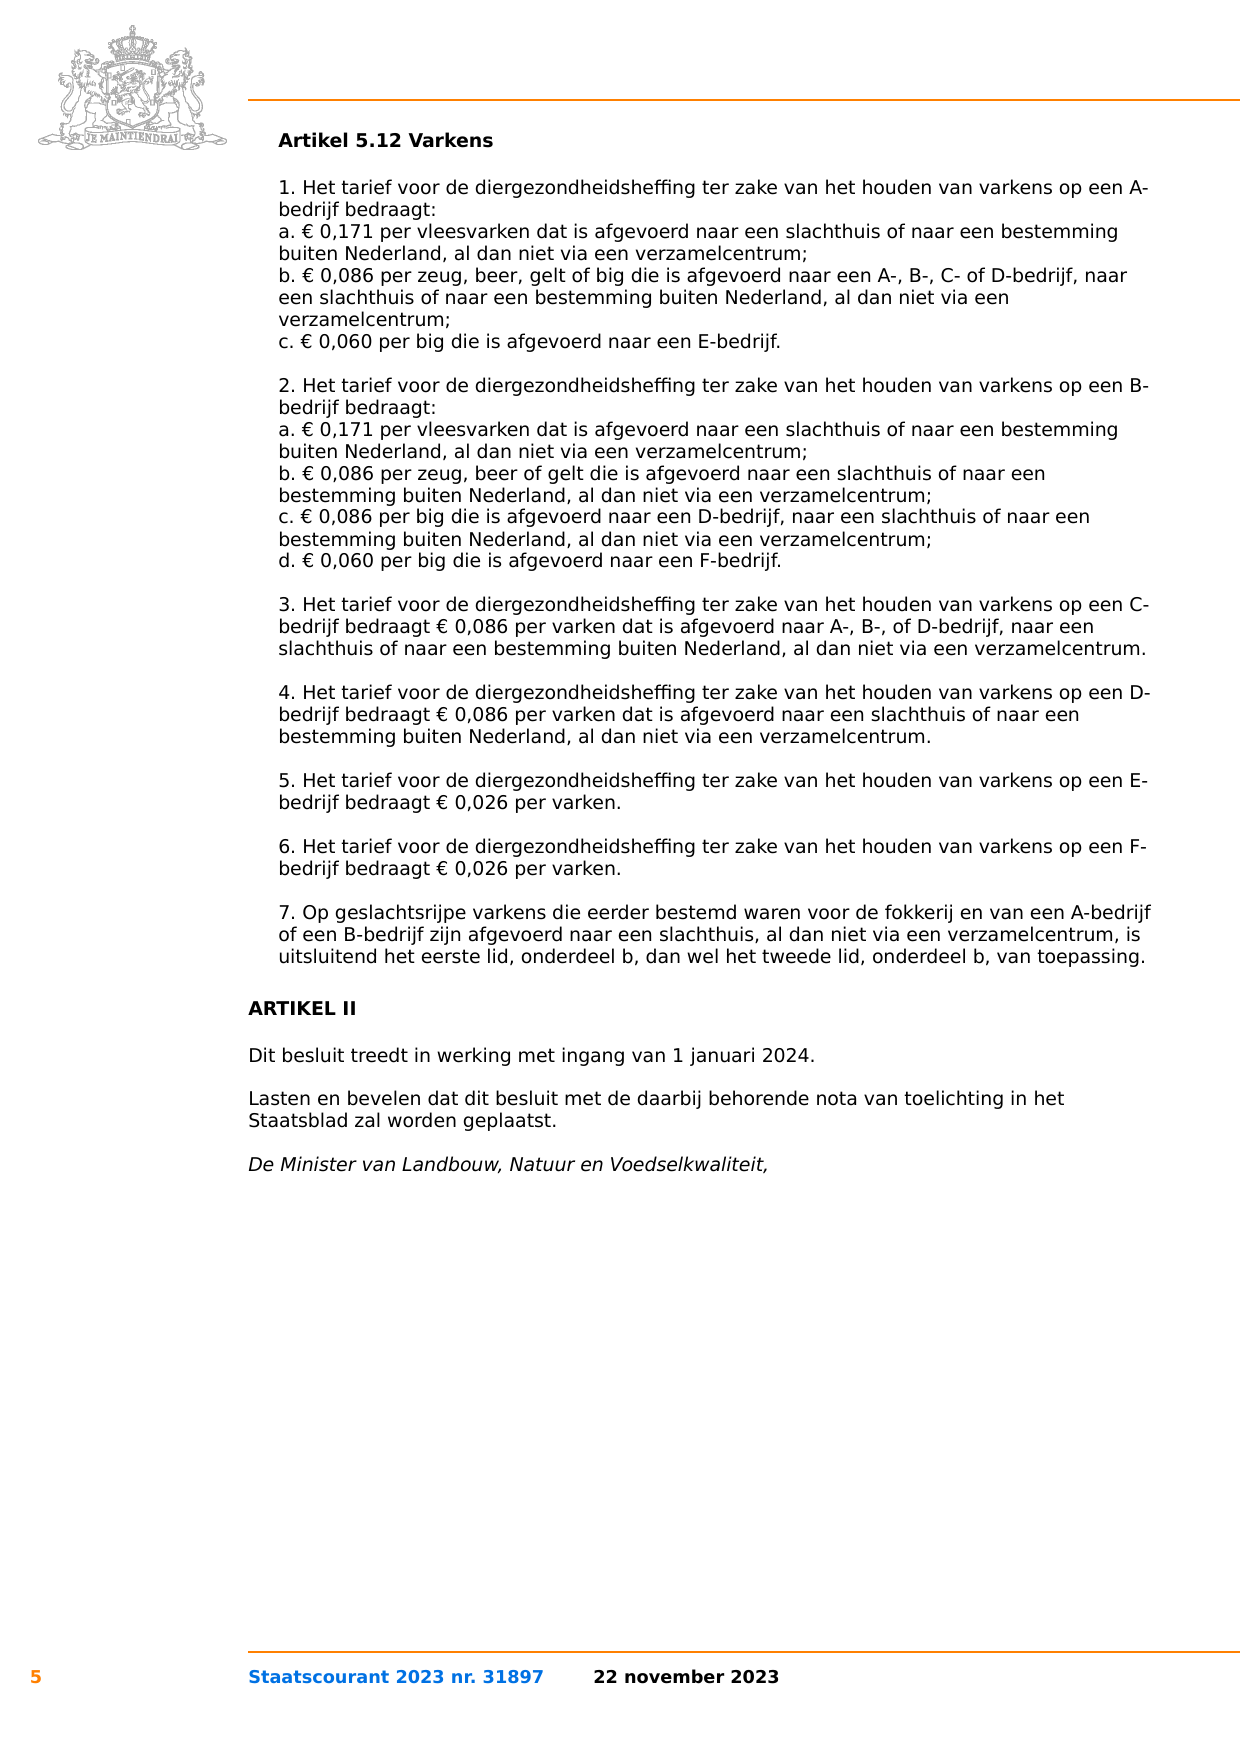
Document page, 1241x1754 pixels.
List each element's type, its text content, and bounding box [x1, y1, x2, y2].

subtitle ARTIKEL II [248, 997, 1163, 1019]
text c. € 0,086 per big die is afgevoerd naar een D-bedrijf, naar een slachthuis of naar een bestemming buiten Nederland, al dan niet via een verzamelcentrum; [278, 506, 1163, 550]
text b. € 0,086 per zeug, beer, gelt of big die is afgevoerd naar een A-, B-, C- of D-bedrijf, naar een slachthuis of naar een bestemming buiten Nederland, al dan niet via een verzamelcentrum; [278, 265, 1163, 331]
text c. € 0,060 per big die is afgevoerd naar een E-bedrijf. [278, 331, 1163, 353]
picture [38, 25, 227, 150]
text 5. Het tarief voor de diergezondheidsheffing ter zake van het houden van varkens op een E-bedrijf bedraagt € 0,026 per varken. [278, 770, 1163, 814]
subtitle Artikel 5.12 Varkens [278, 130, 1163, 152]
text 7. Op geslachtsrijpe varkens die eerder bestemd waren voor de fokkerij en van een A-bedrijf of een B-bedrijf zijn afgevoerd naar een slachthuis, al dan niet via een verzamelcentrum, is uitsluitend het eerste lid, onderdeel b, dan wel het tweede lid, onderdeel b, van toepassing. [278, 902, 1163, 967]
text Lasten en bevelen dat dit besluit met de daarbij behorende nota van toelichting in het Staatsblad zal worden geplaatst. [248, 1088, 1163, 1132]
text 1. Het tarief voor de diergezondheidsheffing ter zake van het houden van varkens op een A-bedrijf bedraagt: [278, 177, 1163, 221]
text d. € 0,060 per big die is afgevoerd naar een F-bedrijf. [278, 550, 1163, 572]
text 2. Het tarief voor de diergezondheidsheffing ter zake van het houden van varkens op een B-bedrijf bedraagt: [278, 374, 1163, 418]
text De Minister van Landbouw, Natuur en Voedselkwaliteit, [248, 1154, 1163, 1176]
text a. € 0,171 per vleesvarken dat is afgevoerd naar een slachthuis of naar een bestemming buiten Nederland, al dan niet via een verzamelcentrum; [278, 221, 1163, 265]
text 6. Het tarief voor de diergezondheidsheffing ter zake van het houden van varkens op een F-bedrijf bedraagt € 0,026 per varken. [278, 836, 1163, 880]
text 3. Het tarief voor de diergezondheidsheffing ter zake van het houden van varkens op een C-bedrijf bedraagt € 0,086 per varken dat is afgevoerd naar A-, B-, of D-bedrijf, naar een slachthuis of naar een bestemming buiten Nederland, al dan niet via een verzamelcentrum. [278, 594, 1163, 660]
text b. € 0,086 per zeug, beer of gelt die is afgevoerd naar een slachthuis of naar een bestemming buiten Nederland, al dan niet via een verzamelcentrum; [278, 462, 1163, 506]
text a. € 0,171 per vleesvarken dat is afgevoerd naar een slachthuis of naar een bestemming buiten Nederland, al dan niet via een verzamelcentrum; [278, 418, 1163, 462]
text 4. Het tarief voor de diergezondheidsheffing ter zake van het houden van varkens op een D-bedrijf bedraagt € 0,086 per varken dat is afgevoerd naar een slachthuis of naar een bestemming buiten Nederland, al dan niet via een verzamelcentrum. [278, 682, 1163, 748]
text Dit besluit treedt in werking met ingang van 1 januari 2024. [248, 1044, 1163, 1066]
